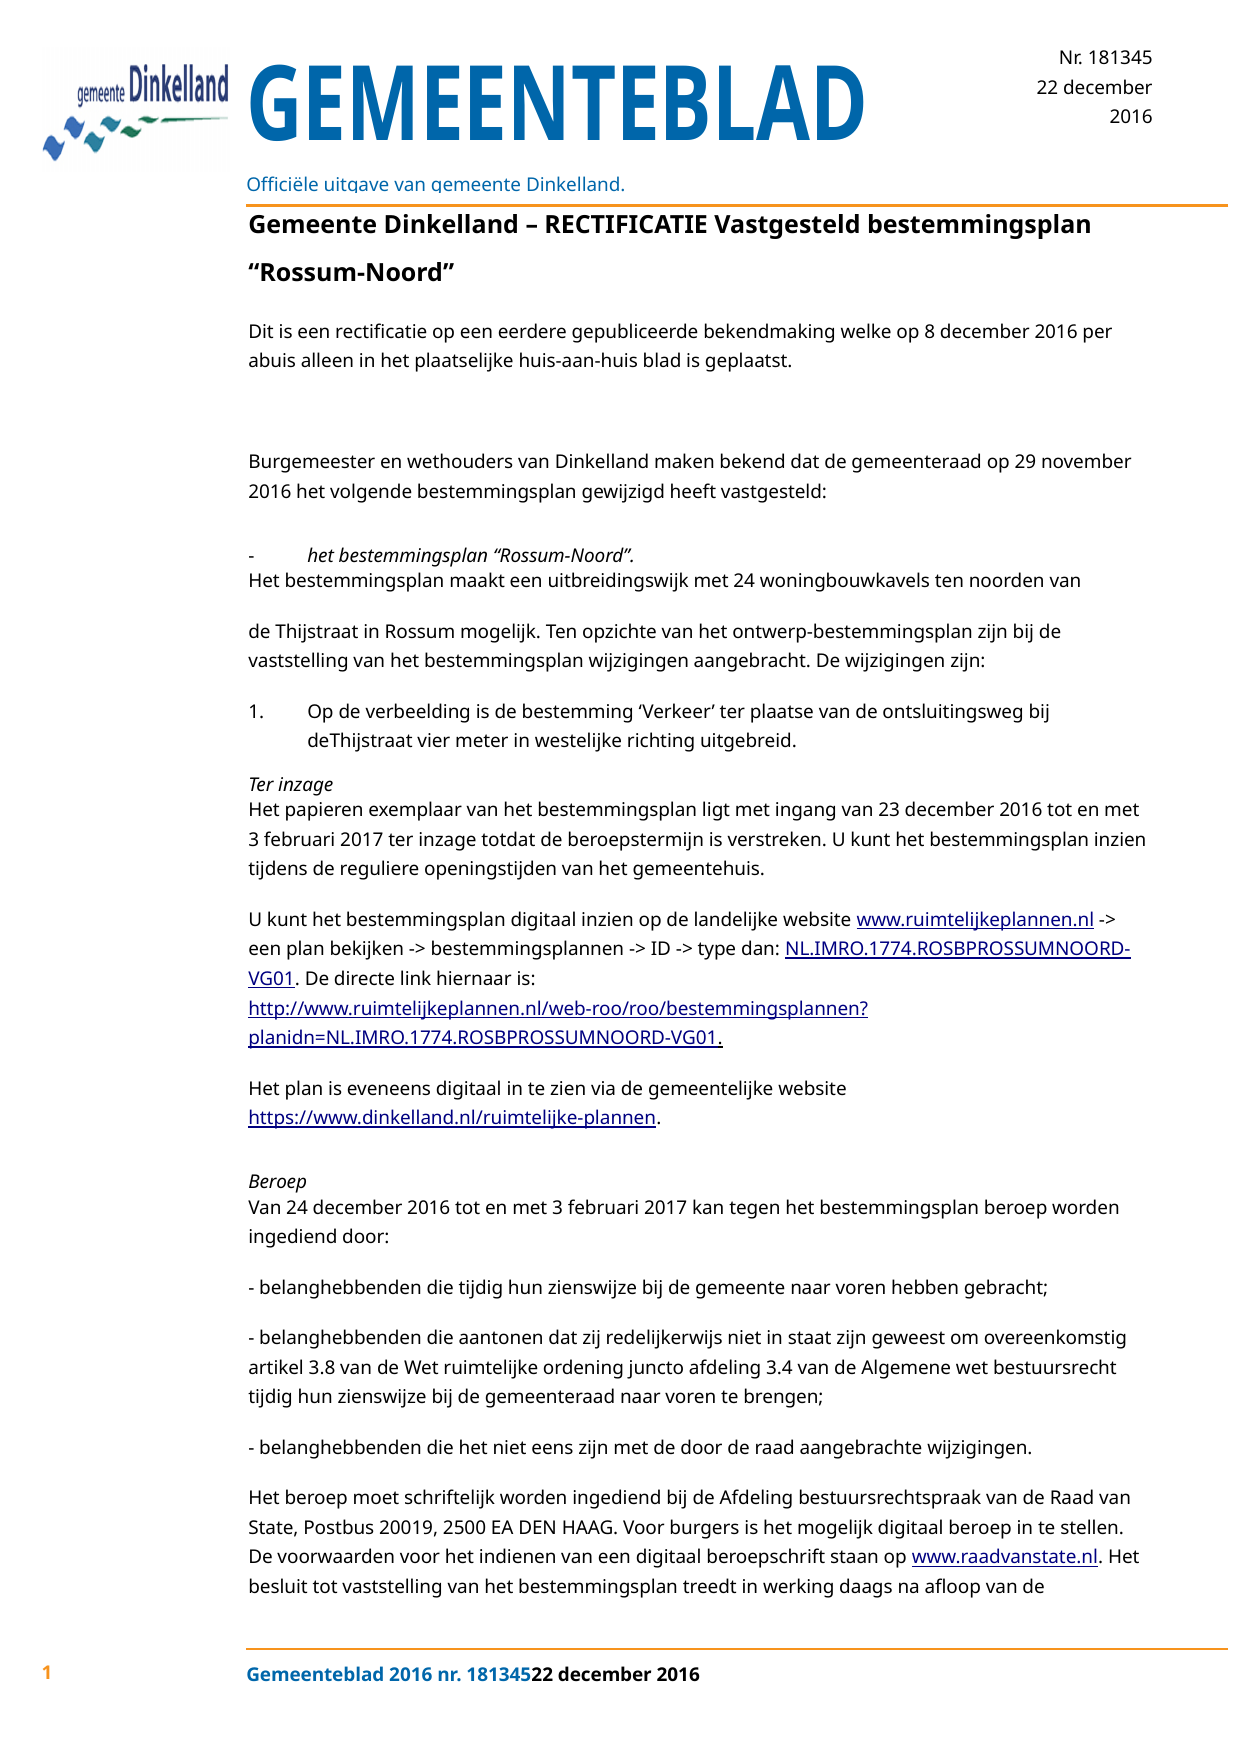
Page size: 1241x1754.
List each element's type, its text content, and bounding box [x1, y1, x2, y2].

list het bestemmingsplan “Rossum-Noord”. [248, 542, 1152, 568]
text Van 24 december 2016 tot en met 3 februari 2017 kan tegen het bestemmingsplan beroep worden ingediend door: [248, 1194, 1152, 1249]
text Het papieren exemplaar van het bestemmingsplan ligt met ingang van 23 december 2016 tot en met 3 februari 2017 ter inzage totdat de beroepstermijn is verstreken. U kunt het bestemmingsplan inzien tijdens de reguliere openingstijden van het gemeentehuis. [248, 796, 1152, 881]
text Burgemeester en wethouders van Dinkelland maken bekend dat de gemeenteraad op 29 november 2016 het volgende bestemmingsplan gewijzigd heeft vastgesteld: [248, 448, 1152, 504]
text U kunt het bestemmingsplan digitaal inzien op de landelijke website www.ruimtelijkeplannen.nl -> een plan bekijken -> bestemmingsplannen -> ID -> type dan: NL.IMRO.1774.ROSBPROSSUMNOORD-VG01. De directe link hiernaar is: http://www.ruimtelijkeplannen.nl/web-roo/roo/bestemmingsplannen?planidn=NL.IMRO.1774.ROSBPROSSUMNOORD-VG01. [248, 906, 1152, 1050]
text Ter inzage [248, 771, 1152, 796]
text Gemeente Dinkelland – RECTIFICATIE Vastgesteld bestemmingsplan “Rossum-Noord” [248, 207, 1152, 288]
text Het bestemmingsplan maakt een uitbreidingswijk met 24 woningbouwkavels ten noorden van [248, 568, 1152, 593]
text - belanghebbenden die tijdig hun zienswijze bij de gemeente naar voren hebben gebracht; [248, 1274, 1152, 1300]
text - belanghebbenden die aantonen dat zij redelijkerwijs niet in staat zijn geweest om overeenkomstig artikel 3.8 van de Wet ruimtelijke ordening juncto afdeling 3.4 van de Algemene wet bestuursrecht tijdig hun zienswijze bij de gemeenteraad naar voren te brengen; [248, 1324, 1152, 1409]
text Dit is een rectificatie op een eerdere gepubliceerde bekendmaking welke op 8 december 2016 per abuis alleen in het plaatselijke huis-aan-huis blad is geplaatst. [248, 318, 1152, 373]
text Het beroep moet schriftelijk worden ingediend bij de Afdeling bestuursrechtspraak van de Raad van State, Postbus 20019, 2500 EA DEN HAAG. Voor burgers is het mogelijk digitaal beroep in te stellen. De voorwaarden voor het indienen van een digitaal beroepschrift staan op www.raadvanstate.nl. Het besluit tot vaststelling van het bestemmingsplan treedt in werking daags na afloop van de [248, 1484, 1152, 1599]
text Het plan is eveneens digitaal in te zien via de gemeentelijke website https://www.dinkelland.nl/ruimtelijke-plannen. [248, 1075, 1152, 1130]
text - belanghebbenden die het niet eens zijn met de door de raad aangebrachte wijzigingen. [248, 1434, 1152, 1460]
list Op de verbeelding is de bestemming ‘Verkeer’ ter plaatse van de ontsluitingsweg bij deThijstraat vier meter in westelijke richting uitgebreid. [248, 698, 1152, 753]
text Beroep [248, 1168, 1152, 1194]
picture [41, 47, 231, 172]
text de Thijstraat in Rossum mogelijk. Ten opzichte van het ontwerp-bestemmingsplan zijn bij de vaststelling van het bestemmingsplan wijzigingen aangebracht. De wijzigingen zijn: [248, 618, 1152, 673]
